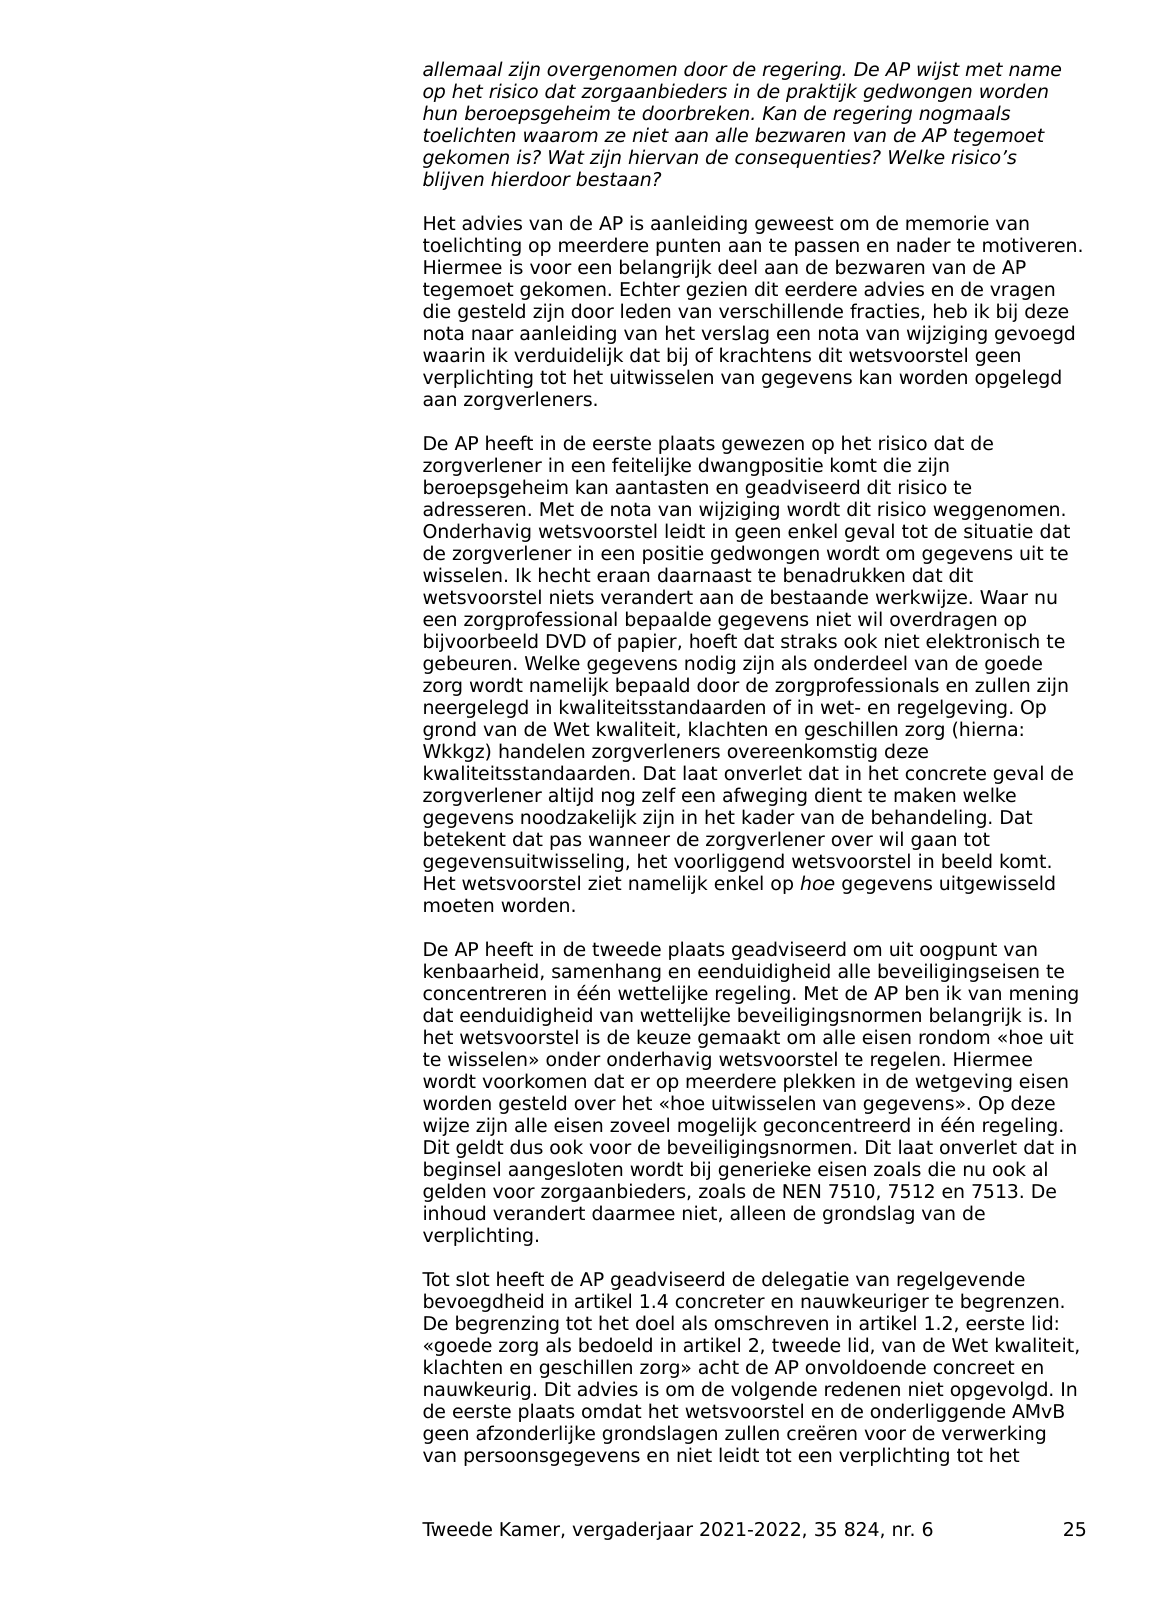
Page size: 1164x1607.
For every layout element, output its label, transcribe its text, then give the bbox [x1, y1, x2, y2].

text De AP heeft in de tweede plaats geadviseerd om uit oogpunt van kenbaarheid, samenhang en eenduidigheid alle beveiligingseisen te concentreren in één wettelijke regeling. Met de AP ben ik van mening dat eenduidigheid van wettelijke beveiligingsnormen belangrijk is. In het wetsvoorstel is de keuze gemaakt om alle eisen rondom «hoe uit te wisselen» onder onderhavig wetsvoorstel te regelen. Hiermee wordt voorkomen dat er op meerdere plekken in de wetgeving eisen worden gesteld over het «hoe uitwisselen van gegevens». Op deze wijze zijn alle eisen zoveel mogelijk geconcentreerd in één regeling. Dit geldt dus ook voor de beveiligingsnormen. Dit laat onverlet dat in beginsel aangesloten wordt bij generieke eisen zoals die nu ook al gelden voor zorgaanbieders, zoals de NEN 7510, 7512 en 7513. De inhoud verandert daarmee niet, alleen de grondslag van de verplichting. [422, 939, 1087, 1247]
text Tot slot heeft de AP geadviseerd de delegatie van regelgevende bevoegdheid in artikel 1.4 concreter en nauwkeuriger te begrenzen. De begrenzing tot het doel als omschreven in artikel 1.2, eerste lid: «goede zorg als bedoeld in artikel 2, tweede lid, van de Wet kwaliteit, klachten en geschillen zorg» acht de AP onvoldoende concreet en nauwkeurig. Dit advies is om de volgende redenen niet opgevolgd. In de eerste plaats omdat het wetsvoorstel en de onderliggende AMvB geen afzonderlijke grondslagen zullen creëren voor de verwerking van persoonsgegevens en niet leidt tot een verplichting tot het [422, 1269, 1087, 1467]
text Het advies van de AP is aanleiding geweest om de memorie van toelichting op meerdere punten aan te passen en nader te motiveren. Hiermee is voor een belangrijk deel aan de bezwaren van de AP tegemoet gekomen. Echter gezien dit eerdere advies en de vragen die gesteld zijn door leden van verschillende fracties, heb ik bij deze nota naar aanleiding van het verslag een nota van wijziging gevoegd waarin ik verduidelijk dat bij of krachtens dit wetsvoorstel geen verplichting tot het uitwisselen van gegevens kan worden opgelegd aan zorgverleners. [422, 213, 1087, 411]
text De AP heeft in de eerste plaats gewezen op het risico dat de zorgverlener in een feitelijke dwangpositie komt die zijn beroepsgeheim kan aantasten en geadviseerd dit risico te adresseren. Met de nota van wijziging wordt dit risico weggenomen. Onderhavig wetsvoorstel leidt in geen enkel geval tot de situatie dat de zorgverlener in een positie gedwongen wordt om gegevens uit te wisselen. Ik hecht eraan daarnaast te benadrukken dat dit wetsvoorstel niets verandert aan de bestaande werkwijze. Waar nu een zorgprofessional bepaalde gegevens niet wil overdragen op bijvoorbeeld DVD of papier, hoeft dat straks ook niet elektronisch te gebeuren. Welke gegevens nodig zijn als onderdeel van de goede zorg wordt namelijk bepaald door de zorgprofessionals en zullen zijn neergelegd in kwaliteitsstandaarden of in wet- en regelgeving. Op grond van de Wet kwaliteit, klachten en geschillen zorg (hierna: Wkkgz) handelen zorgverleners overeenkomstig deze kwaliteitsstandaarden. Dat laat onverlet dat in het concrete geval de zorgverlener altijd nog zelf een afweging dient te maken welke gegevens noodzakelijk zijn in het kader van de behandeling. Dat betekent dat pas wanneer de zorgverlener over wil gaan tot gegevensuitwisseling, het voorliggend wetsvoorstel in beeld komt. Het wetsvoorstel ziet namelijk enkel op hoe gegevens uitgewisseld moeten worden. [422, 433, 1087, 917]
text allemaal zijn overgenomen door de regering. De AP wijst met name op het risico dat zorgaanbieders in de praktijk gedwongen worden hun beroepsgeheim te doorbreken. Kan de regering nogmaals toelichten waarom ze niet aan alle bezwaren van de AP tegemoet gekomen is? Wat zijn hiervan de consequenties? Welke risico’s blijven hierdoor bestaan? [422, 59, 1087, 191]
